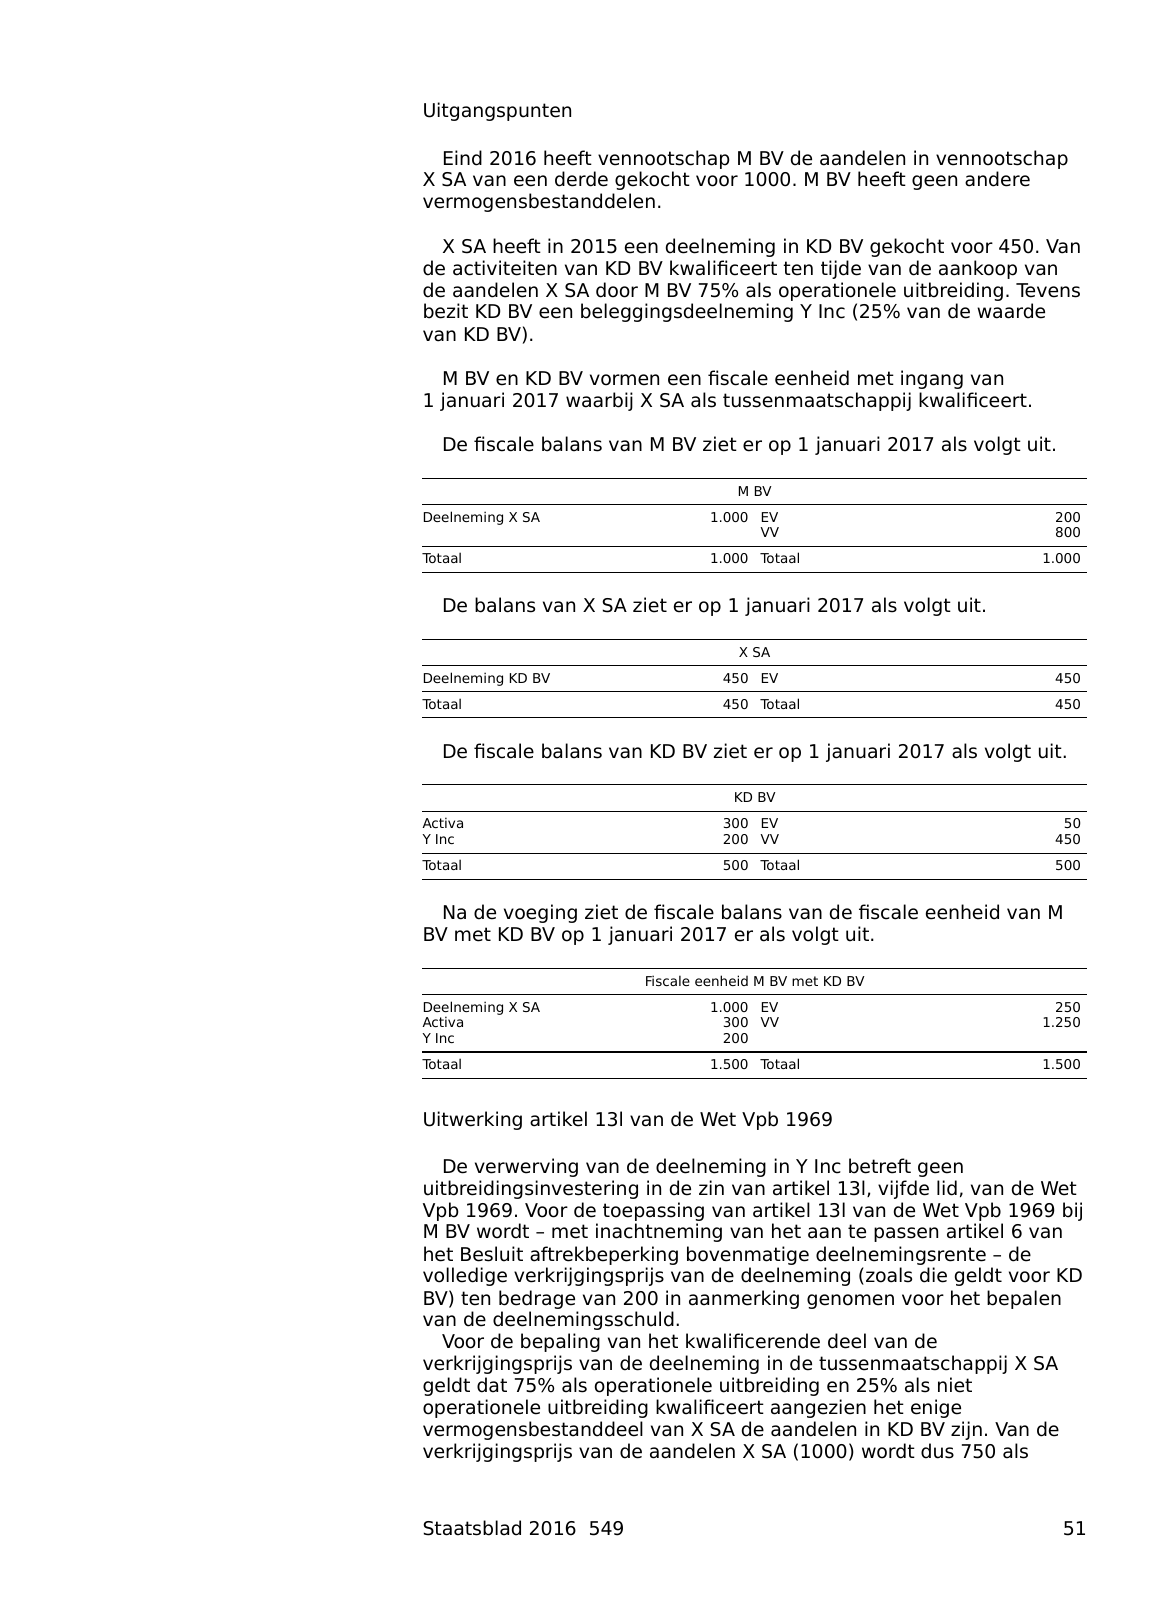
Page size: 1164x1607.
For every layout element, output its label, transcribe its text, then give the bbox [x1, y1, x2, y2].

subtitle Uitwerking artikel 13l van de Wet Vpb 1969 [422, 1108, 1087, 1131]
subtitle Uitgangspunten [422, 100, 1087, 122]
table_cell 1.000 [950, 547, 1087, 572]
table_cell VV [754, 1015, 950, 1031]
table_cell 1.000 [618, 547, 754, 572]
table_cell Deelneming X SA [422, 995, 618, 1015]
table_cell Totaal [754, 547, 950, 572]
table_cell 500 [618, 854, 754, 878]
table_cell 450 [950, 666, 1087, 691]
table_cell 450 [618, 692, 754, 717]
table_cell Deelneming X SA [422, 505, 618, 525]
table_cell Totaal [422, 547, 618, 572]
table_cell Activa [422, 1015, 618, 1031]
table_cell 1.500 [618, 1053, 754, 1077]
table_cell EV [754, 812, 950, 832]
table_cell Y Inc [422, 832, 618, 852]
table_cell Totaal [422, 692, 618, 717]
text Eind 2016 heeft vennootschap M BV de aandelen in vennootschap X SA van een derde gekocht voor 1000. M BV heeft geen andere vermogensbestanddelen. [422, 147, 1087, 213]
table_cell 300 [618, 1015, 754, 1031]
table_cell 1.000 [618, 505, 754, 525]
table_cell Y Inc [422, 1031, 618, 1051]
table_cell 200 [950, 505, 1087, 525]
text De fiscale balans van KD BV ziet er op 1 januari 2017 als volgt uit. [422, 741, 1087, 762]
text De balans van X SA ziet er op 1 januari 2017 als volgt uit. [422, 595, 1087, 617]
table_cell 300 [618, 812, 754, 832]
table_cell 200 [618, 1031, 754, 1051]
table_cell 250 [950, 995, 1087, 1015]
table_cell Totaal [754, 692, 950, 717]
table_header M BV [422, 479, 1087, 504]
table_cell 200 [618, 832, 754, 852]
table_cell Deelneming KD BV [422, 666, 618, 691]
table_cell [618, 525, 754, 546]
table_cell 800 [950, 525, 1087, 546]
table_cell 1.500 [950, 1053, 1087, 1077]
table_cell VV [754, 832, 950, 852]
table_header X SA [422, 640, 1087, 665]
text X SA heeft in 2015 een deelneming in KD BV gekocht voor 450. Van de activiteiten van KD BV kwalificeert ten tijde van de aankoop van de aandelen X SA door M BV 75% als operationele uitbreiding. Tevens bezit KD BV een beleggingsdeelneming Y Inc (25% van de waarde van KD BV). [422, 236, 1087, 345]
table_cell Totaal [754, 854, 950, 878]
table_cell Activa [422, 812, 618, 832]
table_cell 450 [950, 832, 1087, 852]
table_header KD BV [422, 785, 1087, 811]
table_cell 1.250 [950, 1015, 1087, 1031]
text Voor de bepaling van het kwalificerende deel van de verkrijgingsprijs van de deelneming in de tussenmaatschappij X SA geldt dat 75% als operationele uitbreiding en 25% als niet operationele uitbreiding kwalificeert aangezien het enige vermogensbestanddeel van X SA de aandelen in KD BV zijn. Van de verkrijgingsprijs van de aandelen X SA (1000) wordt dus 750 als [422, 1331, 1087, 1463]
table_cell [422, 525, 618, 546]
table_cell Totaal [754, 1053, 950, 1077]
table_cell 450 [950, 692, 1087, 717]
text Na de voeging ziet de fiscale balans van de fiscale eenheid van M BV met KD BV op 1 januari 2017 er als volgt uit. [422, 902, 1087, 946]
table_cell 500 [950, 854, 1087, 878]
text De fiscale balans van M BV ziet er op 1 januari 2017 als volgt uit. [422, 434, 1087, 456]
table_header Fiscale eenheid M BV met KD BV [422, 969, 1087, 994]
text M BV en KD BV vormen een fiscale eenheid met ingang van 1 januari 2017 waarbij X SA als tussenmaatschappij kwalificeert. [422, 368, 1087, 412]
table_cell Totaal [422, 1053, 618, 1077]
table_cell [950, 1031, 1087, 1051]
table_cell 1.000 [618, 995, 754, 1015]
text De verwerving van de deelneming in Y Inc betreft geen uitbreidingsinvestering in de zin van artikel 13l, vijfde lid, van de Wet Vpb 1969. Voor de toepassing van artikel 13l van de Wet Vpb 1969 bij M BV wordt – met inachtneming van het aan te passen artikel 6 van het Besluit aftrekbeperking bovenmatige deelnemingsrente – de volledige verkrijgingsprijs van de deelneming (zoals die geldt voor KD BV) ten bedrage van 200 in aanmerking genomen voor het bepalen van de deelnemingsschuld. [422, 1156, 1087, 1331]
table_cell 450 [618, 666, 754, 691]
table_cell EV [754, 666, 950, 691]
table_cell [754, 1031, 950, 1051]
table_cell VV [754, 525, 950, 546]
table_cell Totaal [422, 854, 618, 878]
table_cell 50 [950, 812, 1087, 832]
table_cell EV [754, 995, 950, 1015]
table_cell EV [754, 505, 950, 525]
